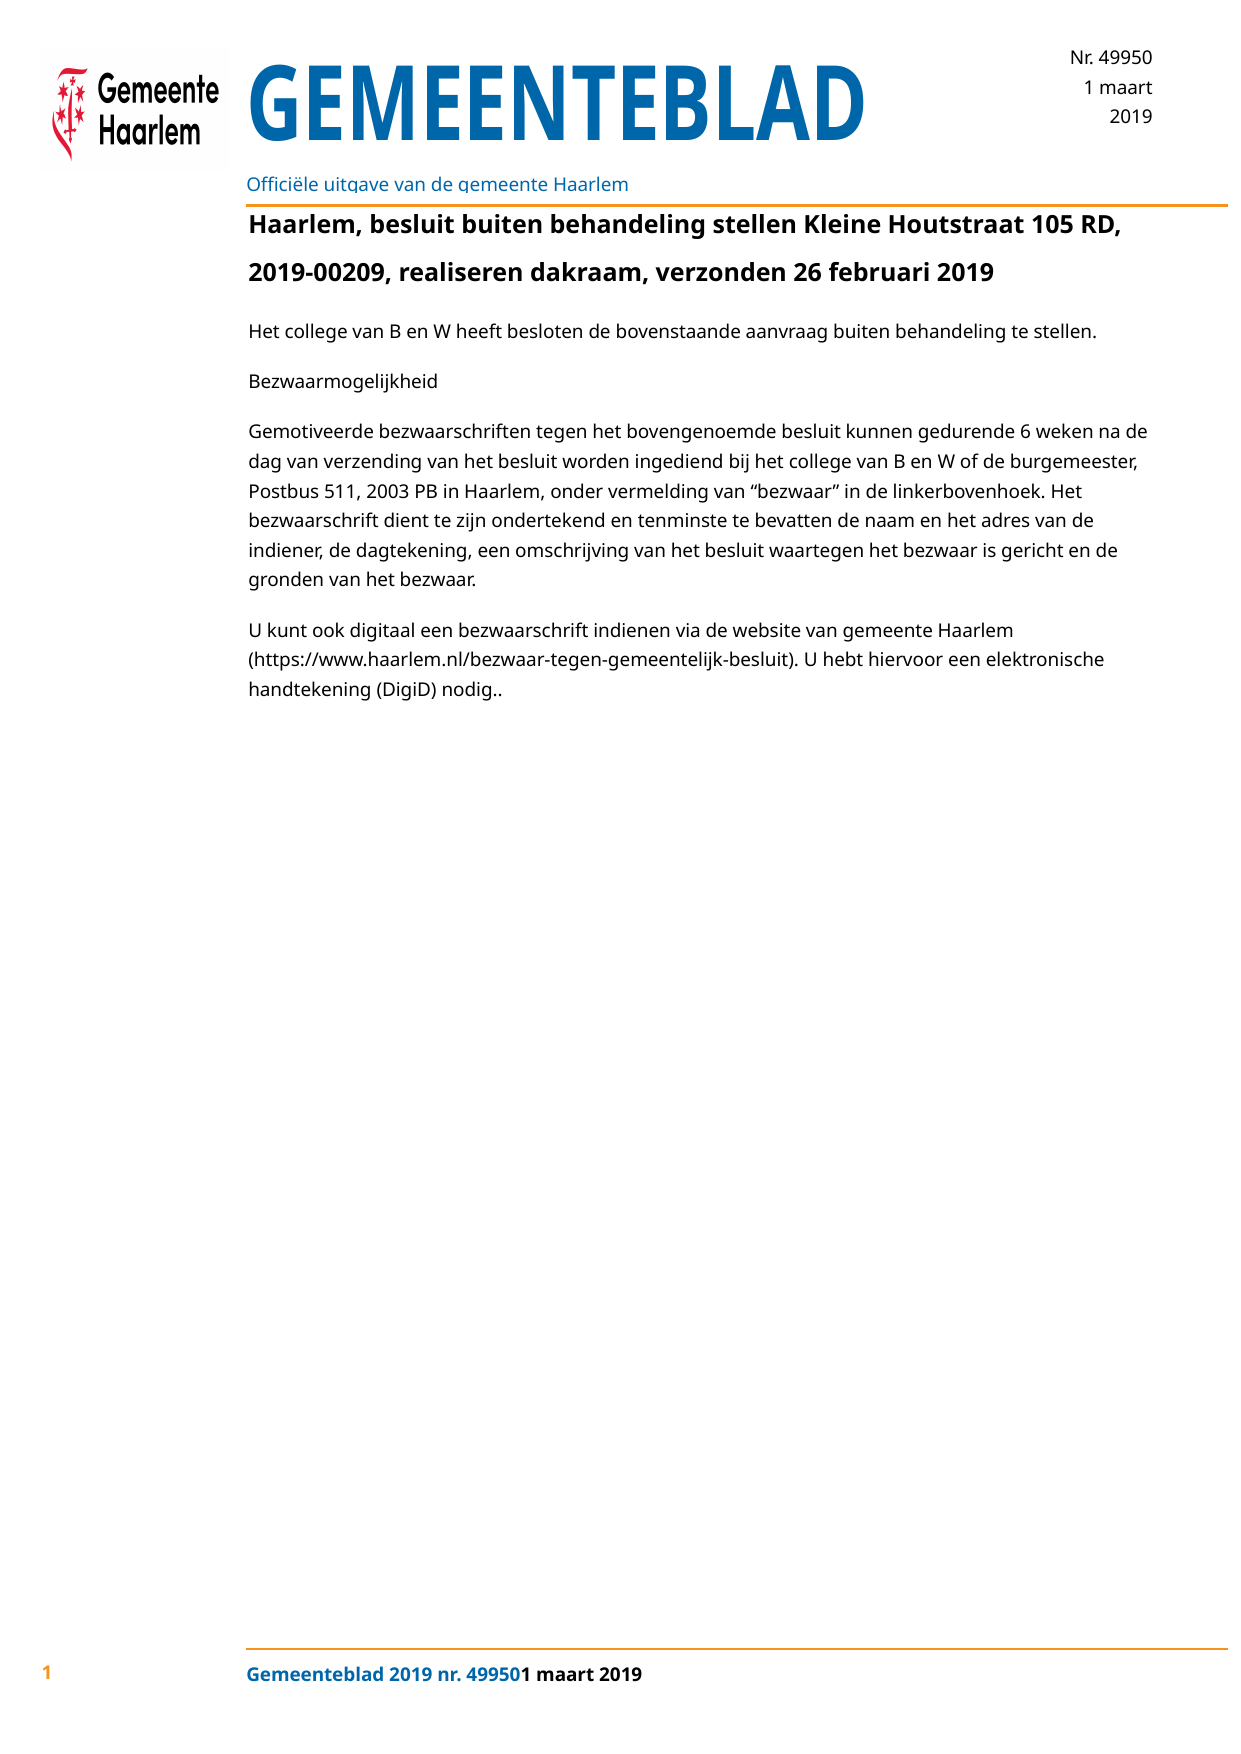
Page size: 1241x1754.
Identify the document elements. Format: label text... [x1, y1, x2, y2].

text Gemotiveerde bezwaarschriften tegen het bovengenoemde besluit kunnen gedurende 6 weken na de dag van verzending van het besluit worden ingediend bij het college van B en W of de burgemeester, Postbus 511, 2003 PB in Haarlem, onder vermelding van “bezwaar” in de linkerbovenhoek. Het bezwaarschrift dient te zijn ondertekend en tenminste te bevatten de naam en het adres van de indiener, de dagtekening, een omschrijving van het besluit waartegen het bezwaar is gericht en de gronden van het bezwaar. [248, 419, 1152, 592]
text Het college van B en W heeft besloten de bovenstaande aanvraag buiten behandeling te stellen. [248, 318, 1152, 344]
picture [41, 47, 231, 172]
text U kunt ook digitaal een bezwaarschrift indienen via de website van gemeente Haarlem (https://www.haarlem.nl/bezwaar-tegen-gemeentelijk-besluit). U hebt hiervoor een elektronische handtekening (DigiD) nodig.. [248, 617, 1152, 702]
text Bezwaarmogelijkheid [248, 368, 1152, 394]
text Haarlem, besluit buiten behandeling stellen Kleine Houtstraat 105 RD, 2019-00209, realiseren dakraam, verzonden 26 februari 2019 [248, 207, 1152, 288]
